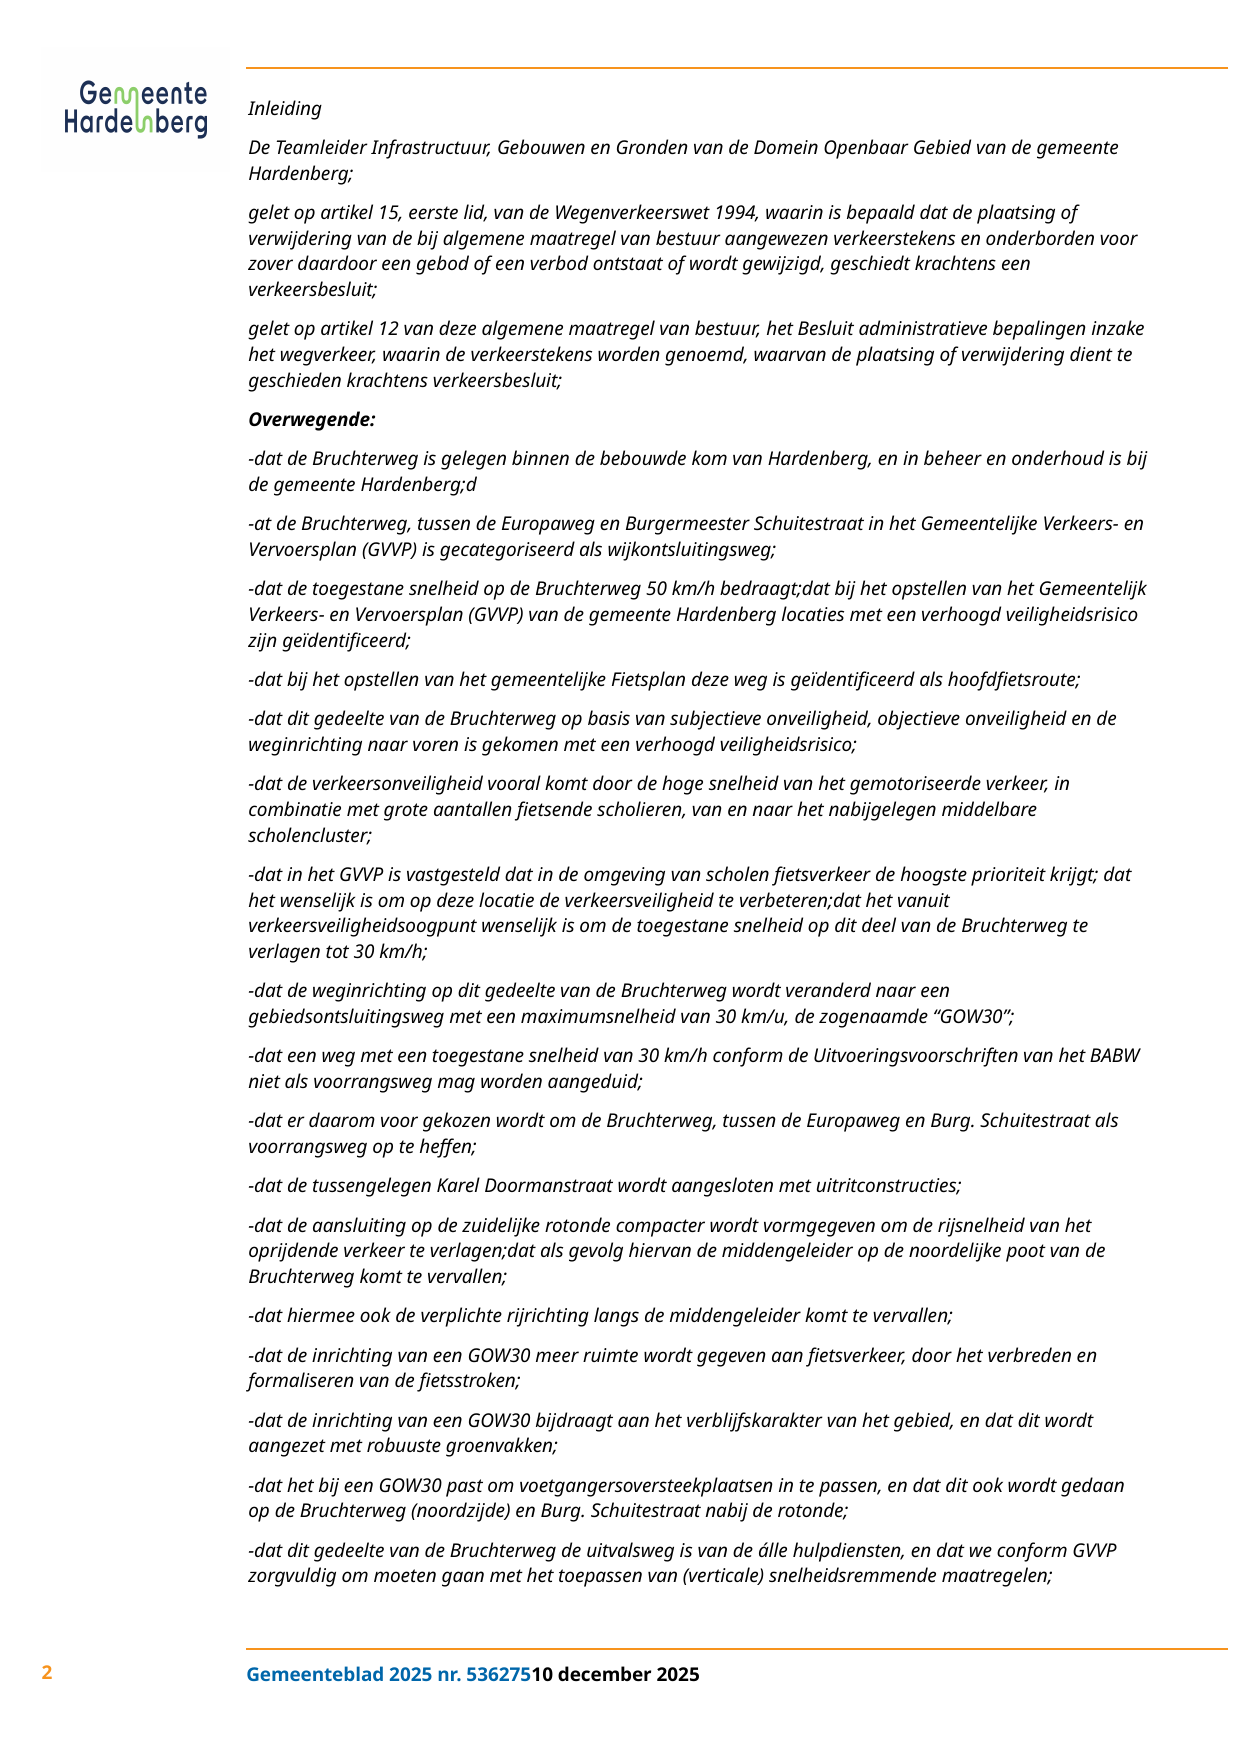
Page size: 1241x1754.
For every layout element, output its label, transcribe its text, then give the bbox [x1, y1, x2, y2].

text -dat er daarom voor gekozen wordt om de Bruchterweg, tussen de Europaweg en Burg. Schuitestraat als voorrangsweg op te heffen; [248, 1108, 1152, 1159]
text Overwegende: [248, 406, 1152, 432]
text -dat een weg met een toegestane snelheid van 30 km/h conform de Uitvoeringsvoorschriften van het BABW niet als voorrangsweg mag worden aangeduid; [248, 1043, 1152, 1094]
text -dat het bij een GOW30 past om voetgangersoversteekplaatsen in te passen, en dat dit ook wordt gedaan op de Bruchterweg (noordzijde) en Burg. Schuitestraat nabij de rotonde; [248, 1472, 1152, 1523]
text -dat de verkeersonveiligheid vooral komt door de hoge snelheid van het gemotoriseerde verkeer, in combinatie met grote aantallen fietsende scholieren, van en naar het nabijgelegen middelbare scholencluster; [248, 771, 1152, 848]
text -dat dit gedeelte van de Bruchterweg op basis van subjectieve onveiligheid, objectieve onveiligheid en de weginrichting naar voren is gekomen met een verhoogd veiligheidsrisico; [248, 706, 1152, 757]
text -dat bij het opstellen van het gemeentelijke Fietsplan deze weg is geïdentificeerd als hoofdfietsroute; [248, 666, 1152, 692]
text -dat dit gedeelte van de Bruchterweg de uitvalsweg is van de álle hulpdiensten, en dat we conform GVVP zorgvuldig om moeten gaan met het toepassen van (verticale) snelheidsremmende maatregelen; [248, 1537, 1152, 1588]
text -dat de toegestane snelheid op de Bruchterweg 50 km/h bedraagt;dat bij het opstellen van het Gemeentelijk Verkeers- en Vervoersplan (GVVP) van de gemeente Hardenberg locaties met een verhoogd veiligheidsrisico zijn geïdentificeerd; [248, 576, 1152, 653]
text Inleiding [248, 95, 1152, 121]
text gelet op artikel 12 van deze algemene maatregel van bestuur, het Besluit administratieve bepalingen inzake het wegverkeer, waarin de verkeerstekens worden genoemd, waarvan de plaatsing of verwijdering dient te geschieden krachtens verkeersbesluit; [248, 316, 1152, 393]
text -dat de weginrichting op dit gedeelte van de Bruchterweg wordt veranderd naar een gebiedsontsluitingsweg met een maximumsnelheid van 30 km/u, de zogenaamde “GOW30”; [248, 978, 1152, 1029]
text -dat hiermee ook de verplichte rijrichting langs de middengeleider komt te vervallen; [248, 1303, 1152, 1328]
text -dat de aansluiting op de zuidelijke rotonde compacter wordt vormgegeven om de rijsnelheid van het oprijdende verkeer te verlagen;dat als gevolg hiervan de middengeleider op de noordelijke poot van de Bruchterweg komt te vervallen; [248, 1212, 1152, 1289]
text -dat de tussengelegen Karel Doormanstraat wordt aangesloten met uitritconstructies; [248, 1173, 1152, 1198]
text gelet op artikel 15, eerste lid, van de Wegenverkeerswet 1994, waarin is bepaald dat de plaatsing of verwijdering van de bij algemene maatregel van bestuur aangewezen verkeerstekens en onderborden voor zover daardoor een gebod of een verbod ontstaat of wordt gewijzigd, geschiedt krachtens een verkeersbesluit; [248, 199, 1152, 302]
text -at de Bruchterweg, tussen de Europaweg en Burgermeester Schuitestraat in het Gemeentelijke Verkeers- en Vervoersplan (GVVP) is gecategoriseerd als wijkontsluitingsweg; [248, 511, 1152, 562]
text -dat in het GVVP is vastgesteld dat in de omgeving van scholen fietsverkeer de hoogste prioriteit krijgt; dat het wenselijk is om op deze locatie de verkeersveiligheid te verbeteren;dat het vanuit verkeersveiligheidsoogpunt wenselijk is om de toegestane snelheid op dit deel van de Bruchterweg te verlagen tot 30 km/h; [248, 861, 1152, 964]
picture [41, 47, 231, 172]
text -dat de inrichting van een GOW30 meer ruimte wordt gegeven aan fietsverkeer, door het verbreden en formaliseren van de fietsstroken; [248, 1342, 1152, 1393]
text -dat de inrichting van een GOW30 bijdraagt aan het verblijfskarakter van het gebied, en dat dit wordt aangezet met robuuste groenvakken; [248, 1407, 1152, 1458]
text De Teamleider Infrastructuur, Gebouwen en Gronden van de Domein Openbaar Gebied van de gemeente Hardenberg; [248, 134, 1152, 186]
text -dat de Bruchterweg is gelegen binnen de bebouwde kom van Hardenberg, en in beheer en onderhoud is bij de gemeente Hardenberg;d [248, 446, 1152, 497]
